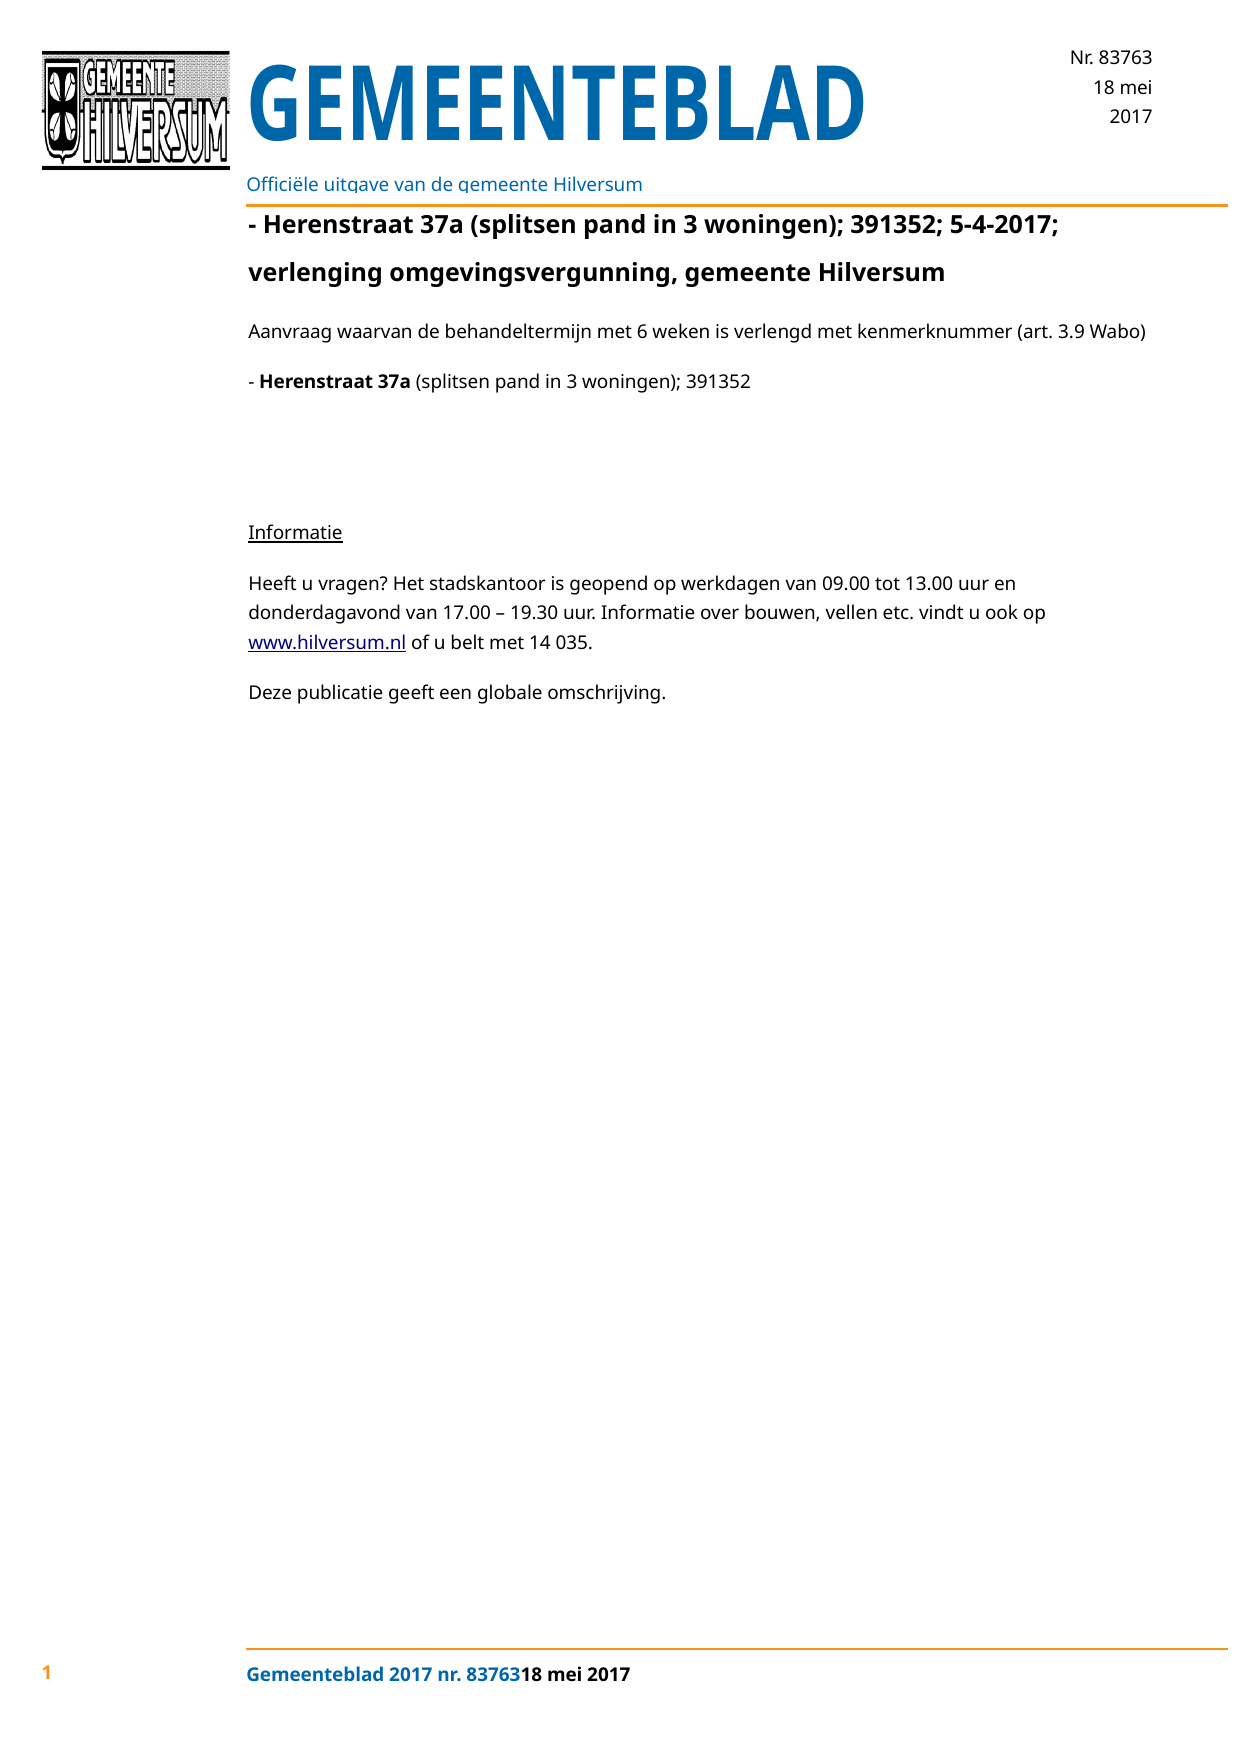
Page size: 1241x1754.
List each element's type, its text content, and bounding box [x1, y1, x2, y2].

text Aanvraag waarvan de behandeltermijn met 6 weken is verlengd met kenmerknummer (art. 3.9 Wabo) [248, 318, 1152, 344]
text Heeft u vragen? Het stadskantoor is geopend op werkdagen van 09.00 tot 13.00 uur en donderdagavond van 17.00 – 19.30 uur. Informatie over bouwen, vellen etc. vindt u ook op www.hilversum.nl of u belt met 14 035. [248, 570, 1152, 655]
text - Herenstraat 37a (splitsen pand in 3 woningen); 391352; 5-4-2017; verlenging omgevingsvergunning, gemeente Hilversum [248, 207, 1152, 288]
text Deze publicatie geeft een globale omschrijving. [248, 679, 1152, 705]
picture [41, 47, 231, 172]
text - Herenstraat 37a (splitsen pand in 3 woningen); 391352 [248, 368, 1152, 394]
text Informatie [248, 519, 1152, 545]
